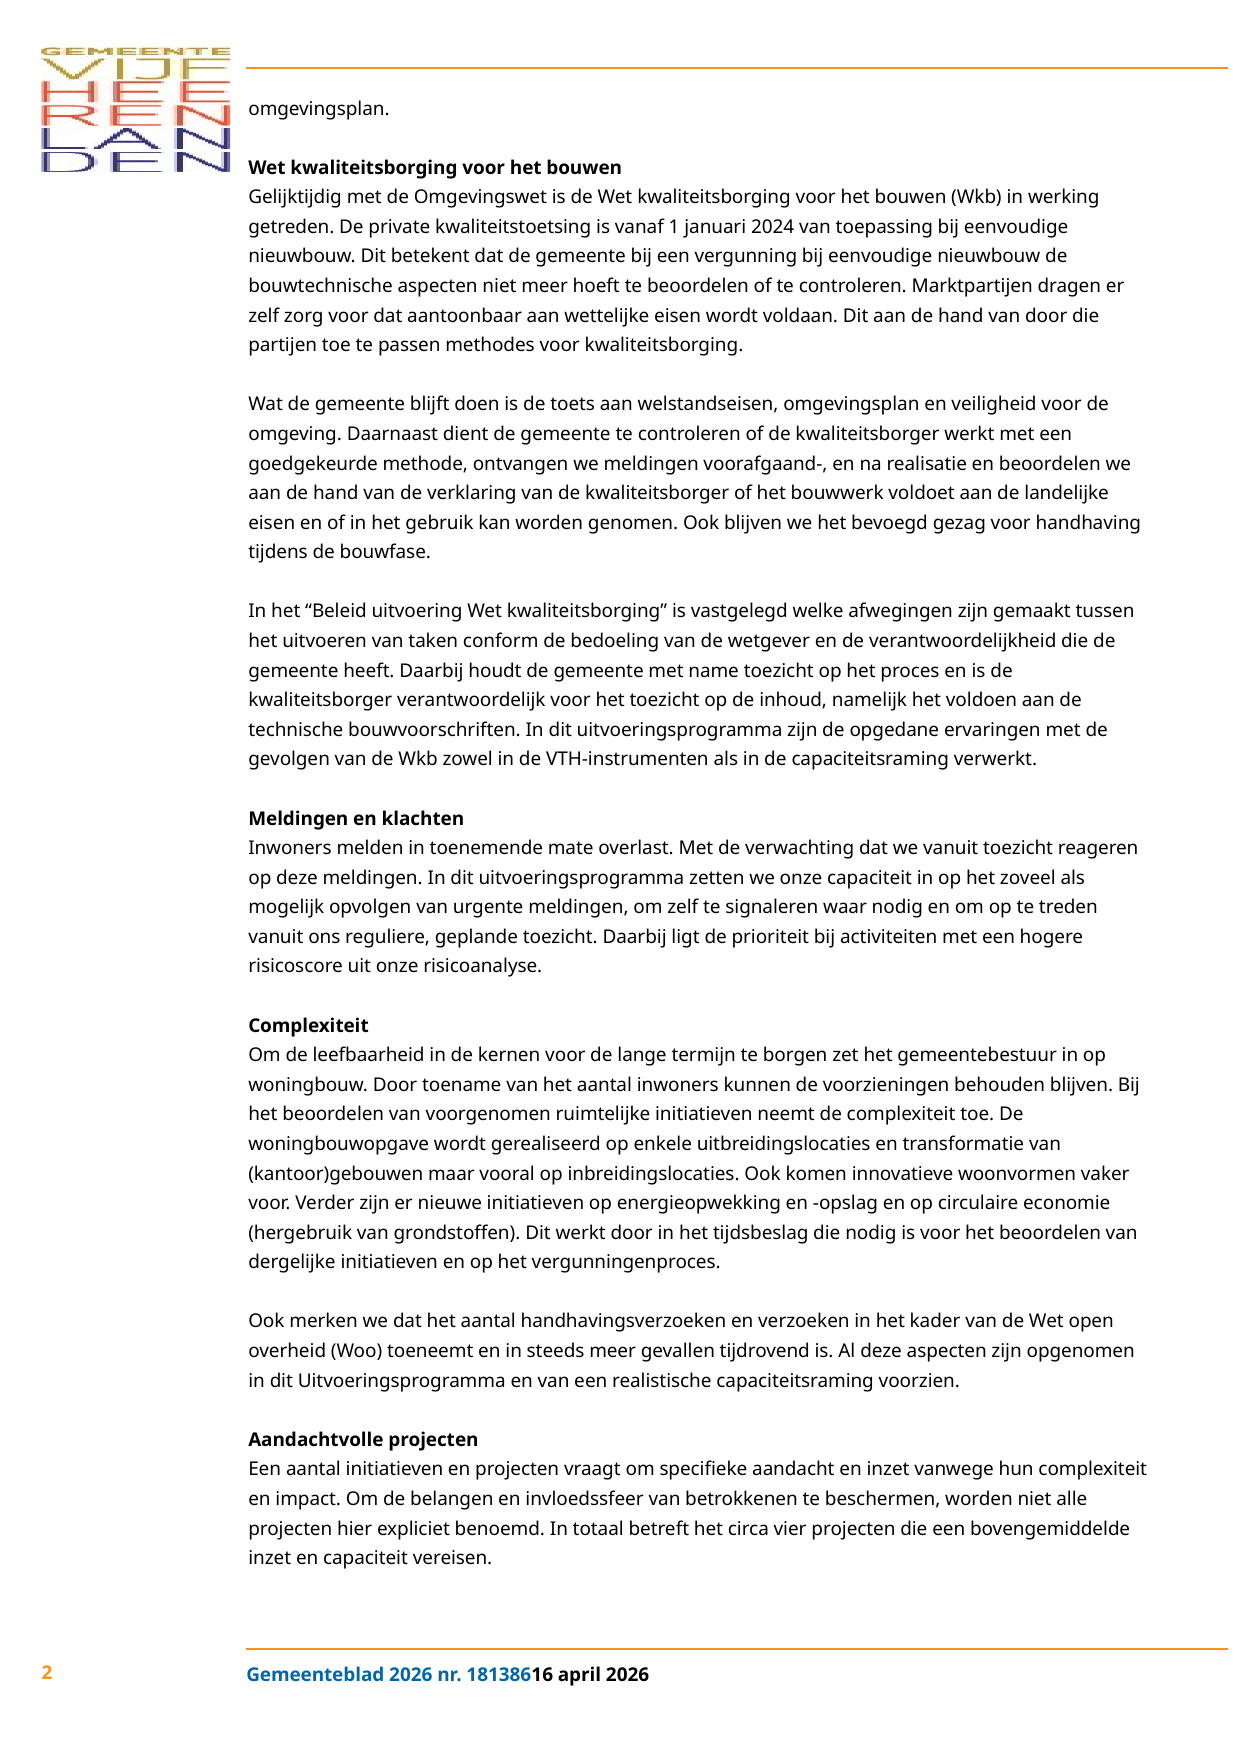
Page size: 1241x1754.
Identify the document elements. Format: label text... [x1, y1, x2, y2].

text Wat de gemeente blijft doen is de toets aan welstandseisen, omgevingsplan en veiligheid voor de omgeving. Daarnaast dient de gemeente te controleren of de kwaliteitsborger werkt met een goedgekeurde methode, ontvangen we meldingen voorafgaand-, en na realisatie en beoordelen we aan de hand van de verklaring van de kwaliteitsborger of het bouwwerk voldoet aan de landelijke eisen en of in het gebruik kan worden genomen. Ook blijven we het bevoegd gezag voor handhaving tijdens de bouwfase. [248, 391, 1152, 564]
picture [41, 47, 231, 172]
text Inwoners melden in toenemende mate overlast. Met de verwachting dat we vanuit toezicht reageren op deze meldingen. In dit uitvoeringsprogramma zetten we onze capaciteit in op het zoveel als mogelijk opvolgen van urgente meldingen, om zelf te signaleren waar nodig en om op te treden vanuit ons reguliere, geplande toezicht. Daarbij ligt de prioriteit bij activiteiten met een hogere risicoscore uit onze risicoanalyse. [248, 834, 1152, 978]
text omgevingsplan. [248, 95, 1152, 121]
text Gelijktijdig met de Omgevingswet is de Wet kwaliteitsborging voor het bouwen (Wkb) in werking getreden. De private kwaliteitstoetsing is vanaf 1 januari 2024 van toepassing bij eenvoudige nieuwbouw. Dit betekent dat de gemeente bij een vergunning bij eenvoudige nieuwbouw de bouwtechnische aspecten niet meer hoeft te beoordelen of te controleren. Marktpartijen dragen er zelf zorg voor dat aantoonbaar aan wettelijke eisen wordt voldaan. Dit aan de hand van door die partijen toe te passen methodes voor kwaliteitsborging. [248, 183, 1152, 357]
text Complexiteit [248, 1012, 1152, 1038]
text In het “Beleid uitvoering Wet kwaliteitsborging” is vastgelegd welke afwegingen zijn gemaakt tussen het uitvoeren van taken conform de bedoeling van de wetgever en de verantwoordelijkheid die de gemeente heeft. Daarbij houdt de gemeente met name toezicht op het proces en is de kwaliteitsborger verantwoordelijk voor het toezicht op de inhoud, namelijk het voldoen aan de technische bouwvoorschriften. In dit uitvoeringsprogramma zijn de opgedane ervaringen met de gevolgen van de Wkb zowel in de VTH-instrumenten als in de capaciteitsraming verwerkt. [248, 598, 1152, 771]
text Een aantal initiatieven en projecten vraagt om specifieke aandacht en inzet vanwege hun complexiteit en impact. Om de belangen en invloedssfeer van betrokkenen te beschermen, worden niet alle projecten hier expliciet benoemd. In totaal betreft het circa vier projecten die een bovengemiddelde inzet en capaciteit vereisen. [248, 1456, 1152, 1570]
text Ook merken we dat het aantal handhavingsverzoeken en verzoeken in het kader van de Wet open overheid (Woo) toeneemt en in steeds meer gevallen tijdrovend is. Al deze aspecten zijn opgenomen in dit Uitvoeringsprogramma en van een realistische capaciteitsraming voorzien. [248, 1308, 1152, 1393]
text Aandachtvolle projecten [248, 1426, 1152, 1452]
text Wet kwaliteitsborging voor het bouwen [248, 154, 1152, 180]
text Om de leefbaarheid in de kernen voor de lange termijn te borgen zet het gemeentebestuur in op woningbouw. Door toename van het aantal inwoners kunnen de voorzieningen behouden blijven. Bij het beoordelen van voorgenomen ruimtelijke initiatieven neemt de complexiteit toe. De woningbouwopgave wordt gerealiseerd op enkele uitbreidingslocaties en transformatie van (kantoor)gebouwen maar vooral op inbreidingslocaties. Ook komen innovatieve woonvormen vaker voor. Verder zijn er nieuwe initiatieven op energieopwekking en -opslag en op circulaire economie (hergebruik van grondstoffen). Dit werkt door in het tijdsbeslag die nodig is voor het beoordelen van dergelijke initiatieven en op het vergunningenproces. [248, 1041, 1152, 1274]
text Meldingen en klachten [248, 805, 1152, 831]
